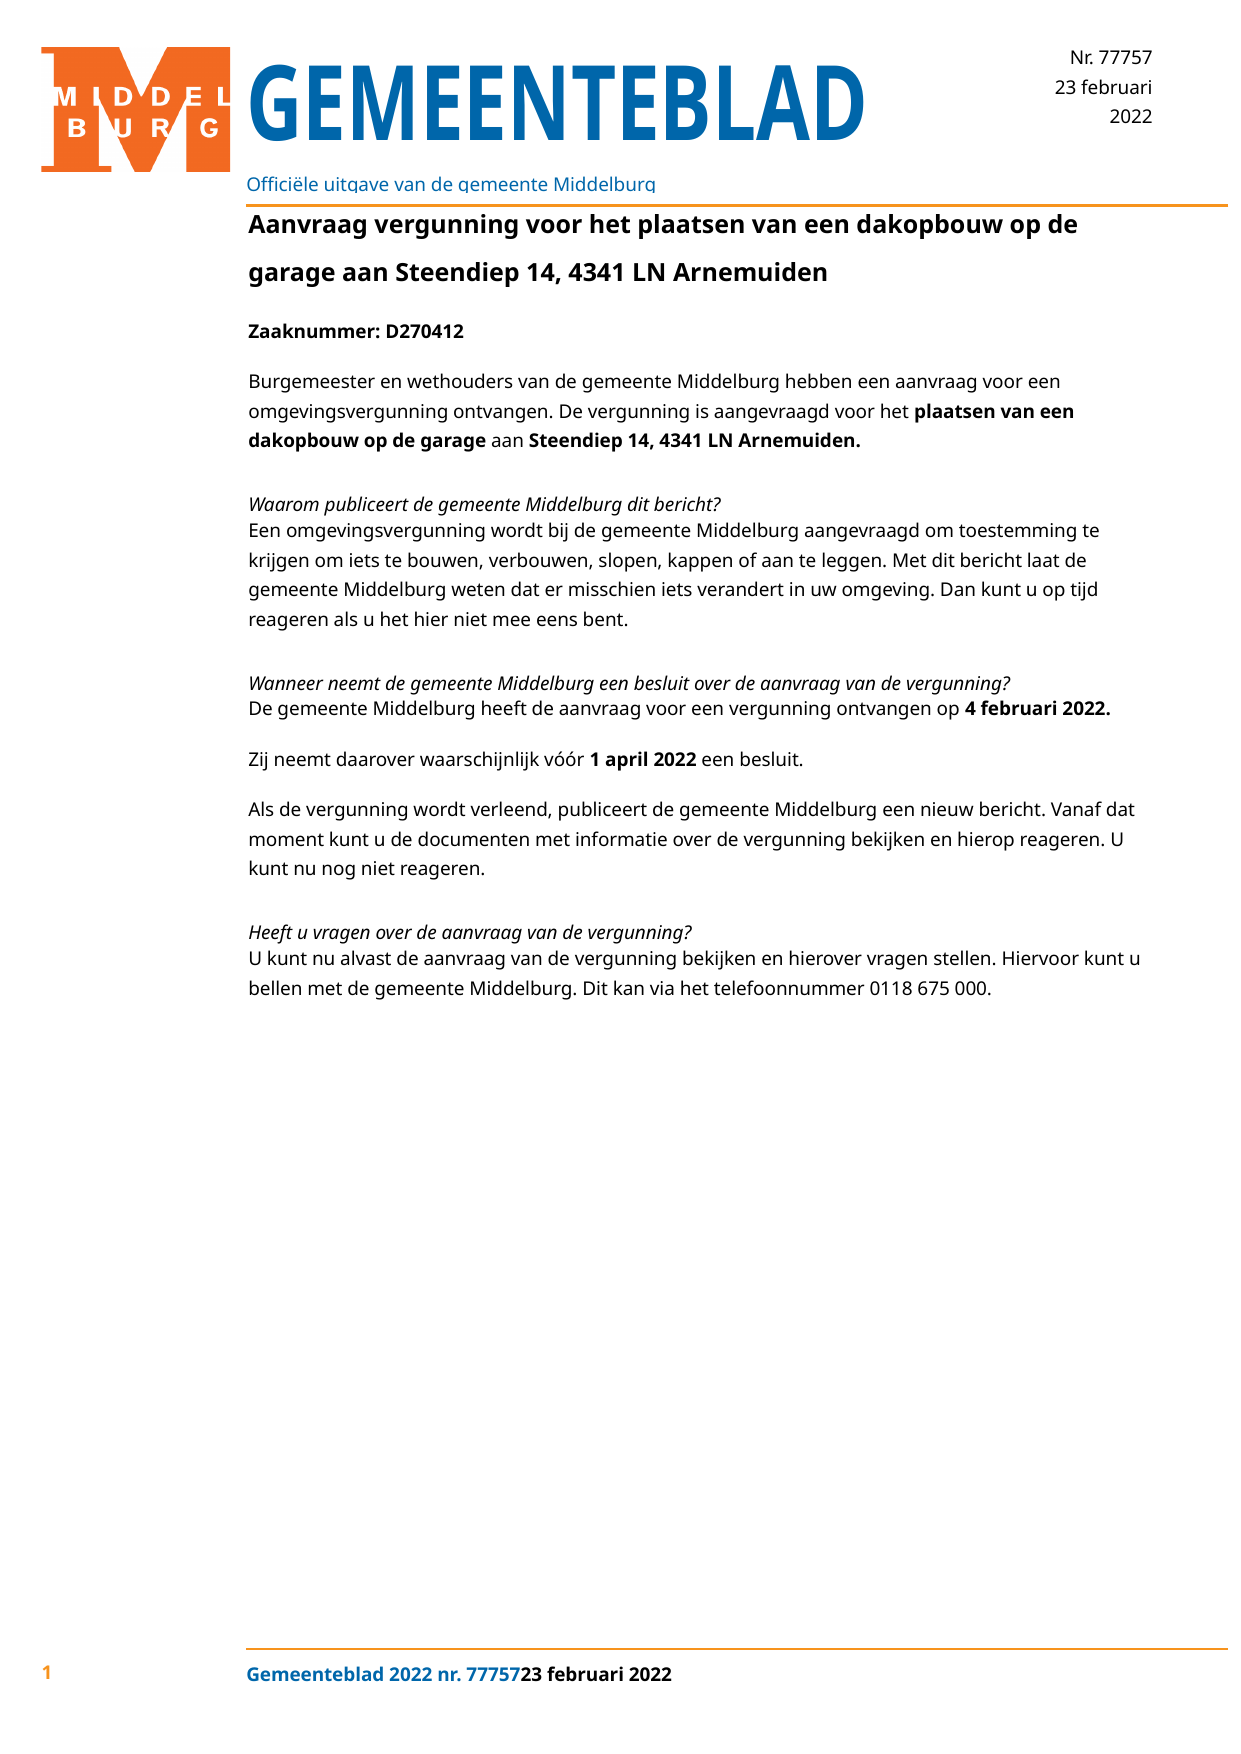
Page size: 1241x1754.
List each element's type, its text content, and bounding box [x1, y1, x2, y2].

text Waarom publiceert de gemeente Middelburg dit bericht? [248, 491, 1152, 517]
text Aanvraag vergunning voor het plaatsen van een dakopbouw op de garage aan Steendiep 14, 4341 LN Arnemuiden [248, 207, 1152, 288]
text U kunt nu alvast de aanvraag van de vergunning bekijken en hierover vragen stellen. Hiervoor kunt u bellen met de gemeente Middelburg. Dit kan via het telefoonnummer 0118 675 000. [248, 945, 1152, 1001]
text De gemeente Middelburg heeft de aanvraag voor een vergunning ontvangen op 4 februari 2022. [248, 696, 1152, 721]
text Een omgevingsvergunning wordt bij de gemeente Middelburg aangevraagd om toestemming te krijgen om iets te bouwen, verbouwen, slopen, kappen of aan te leggen. Met dit bericht laat de gemeente Middelburg weten dat er misschien iets verandert in uw omgeving. Dan kunt u op tijd reageren als u het hier niet mee eens bent. [248, 517, 1152, 632]
text Als de vergunning wordt verleend, publiceert de gemeente Middelburg een nieuw bericht. Vanaf dat moment kunt u de documenten met informatie over de vergunning bekijken en hierop reageren. U kunt nu nog niet reageren. [248, 796, 1152, 881]
text Zij neemt daarover waarschijnlijk vóór 1 april 2022 een besluit. [248, 746, 1152, 772]
text Wanneer neemt de gemeente Middelburg een besluit over de aanvraag van de vergunning? [248, 670, 1152, 696]
text Burgemeester en wethouders van de gemeente Middelburg hebben een aanvraag voor een omgevingsvergunning ontvangen. De vergunning is aangevraagd voor het plaatsen van een dakopbouw op de garage aan Steendiep 14, 4341 LN Arnemuiden. [248, 368, 1152, 453]
text Heeft u vragen over de aanvraag van de vergunning? [248, 919, 1152, 945]
picture [41, 47, 231, 172]
text Zaaknummer: D270412 [248, 318, 1152, 344]
